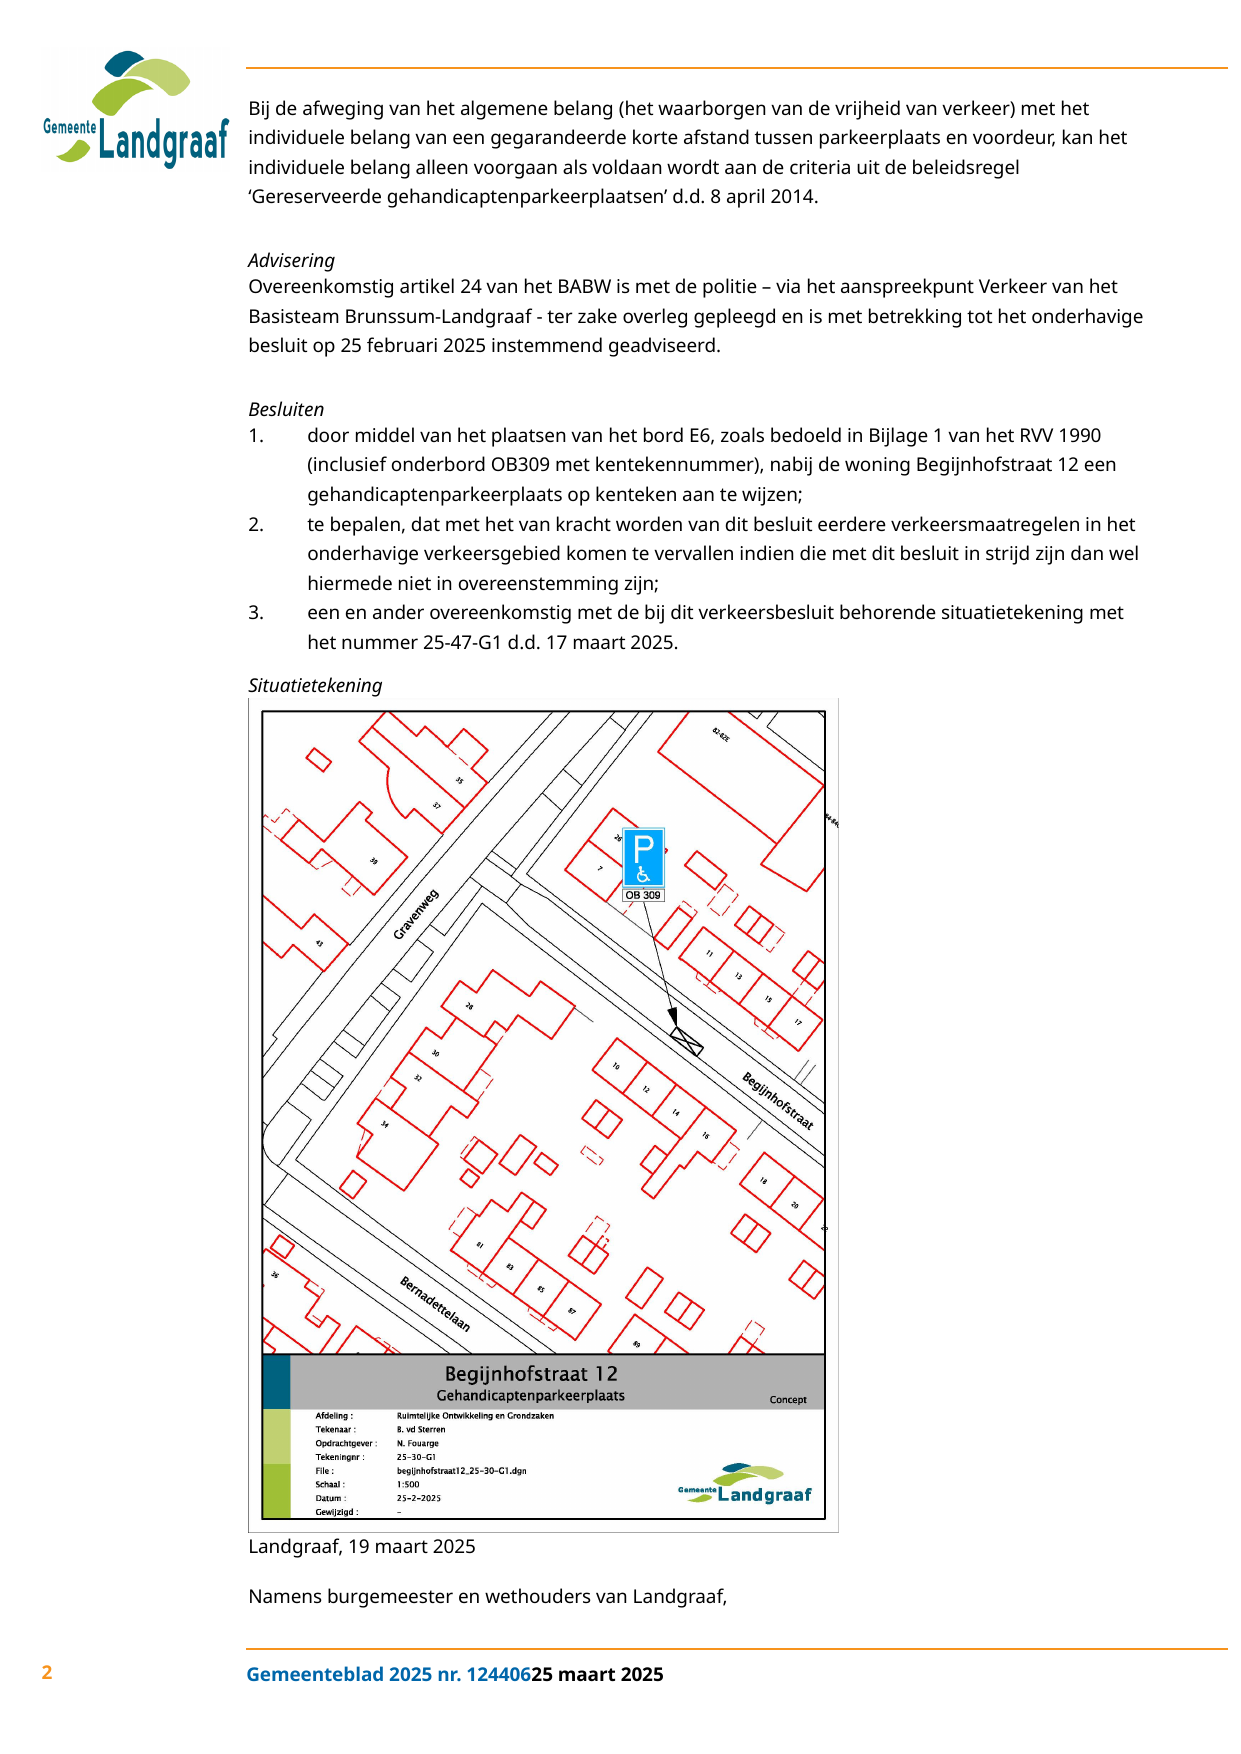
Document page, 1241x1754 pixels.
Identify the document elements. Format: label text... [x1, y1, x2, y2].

list te bepalen, dat met het van kracht worden van dit besluit eerdere verkeersmaatregelen in het onderhavige verkeersgebied komen te vervallen indien die met dit besluit in strijd zijn dan wel hiermede niet in overeenstemming zijn; [248, 511, 1152, 596]
list een en ander overeenkomstig met de bij dit verkeersbesluit behorende situatietekening met het nummer 25-47-G1 d.d. 17 maart 2025. [248, 599, 1152, 655]
text Namens burgemeester en wethouders van Landgraaf, [248, 1583, 1152, 1609]
list door middel van het plaatsen van het bord E6, zoals bedoeld in Bijlage 1 van het RVV 1990 (inclusief onderbord OB309 met kentekennummer), nabij de woning Begijnhofstraat 12 een gehandicaptenparkeerplaats op kenteken aan te wijzen; [248, 422, 1152, 507]
picture [41, 47, 231, 172]
picture [248, 698, 839, 1533]
text Overeenkomstig artikel 24 van het BABW is met de politie – via het aanspreekpunt Verkeer van het Basisteam Brunssum-Landgraaf - ter zake overleg gepleegd en is met betrekking tot het onderhavige besluit op 25 februari 2025 instemmend geadviseerd. [248, 273, 1152, 358]
text Bij de afweging van het algemene belang (het waarborgen van de vrijheid van verkeer) met het individuele belang van een gegarandeerde korte afstand tussen parkeerplaats en voordeur, kan het individuele belang alleen voorgaan als voldaan wordt aan de criteria uit de beleidsregel ‘Gereserveerde gehandicaptenparkeerplaatsen’ d.d. 8 april 2014. [248, 95, 1152, 209]
text Besluiten [248, 396, 1152, 422]
text Situatietekening [248, 672, 1152, 698]
text Landgraaf, 19 maart 2025 [248, 1533, 1152, 1559]
text Advisering [248, 247, 1152, 273]
